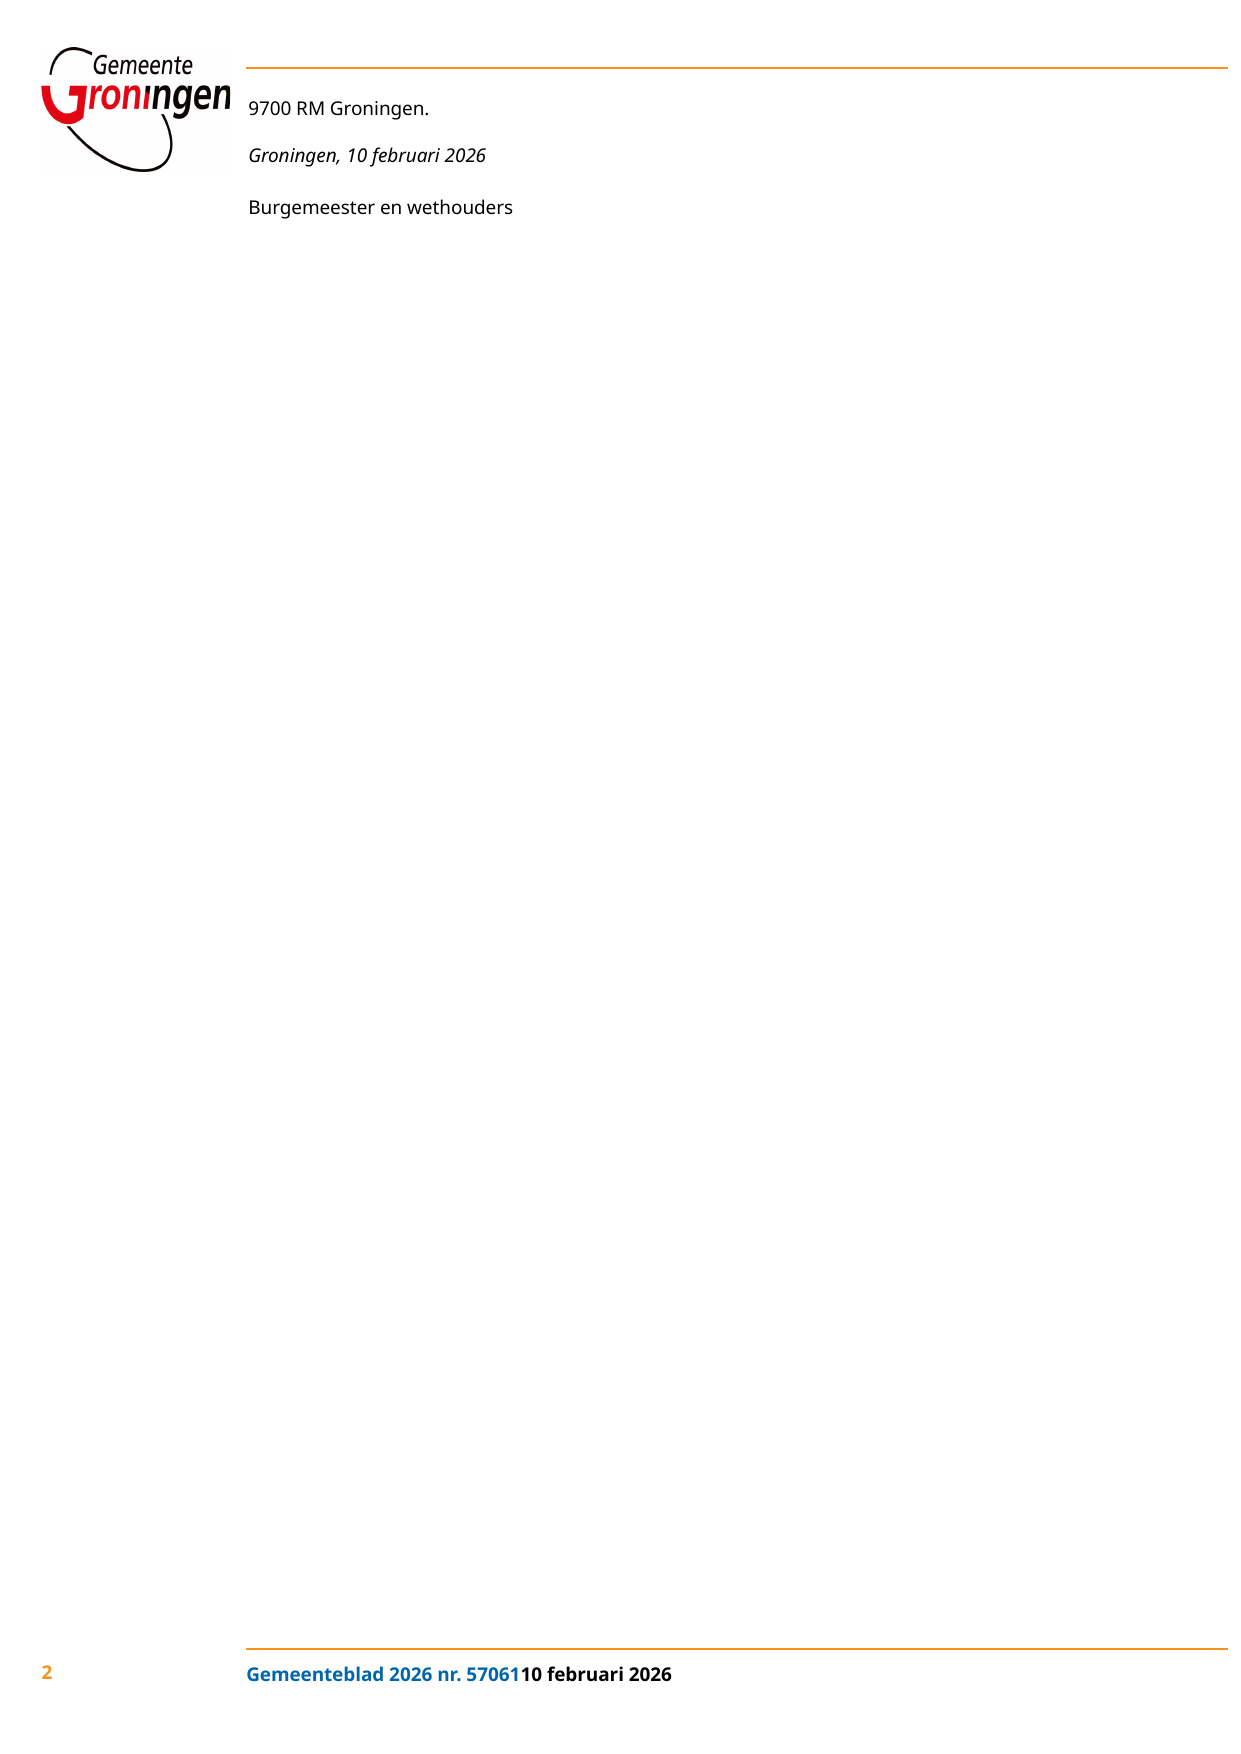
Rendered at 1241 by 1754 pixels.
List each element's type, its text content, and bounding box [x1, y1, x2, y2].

picture [41, 47, 231, 172]
text 9700 RM Groningen. [248, 95, 1152, 121]
text Groningen, 10 februari 2026 [248, 143, 1152, 168]
text Burgemeester en wethouders [248, 194, 1152, 220]
